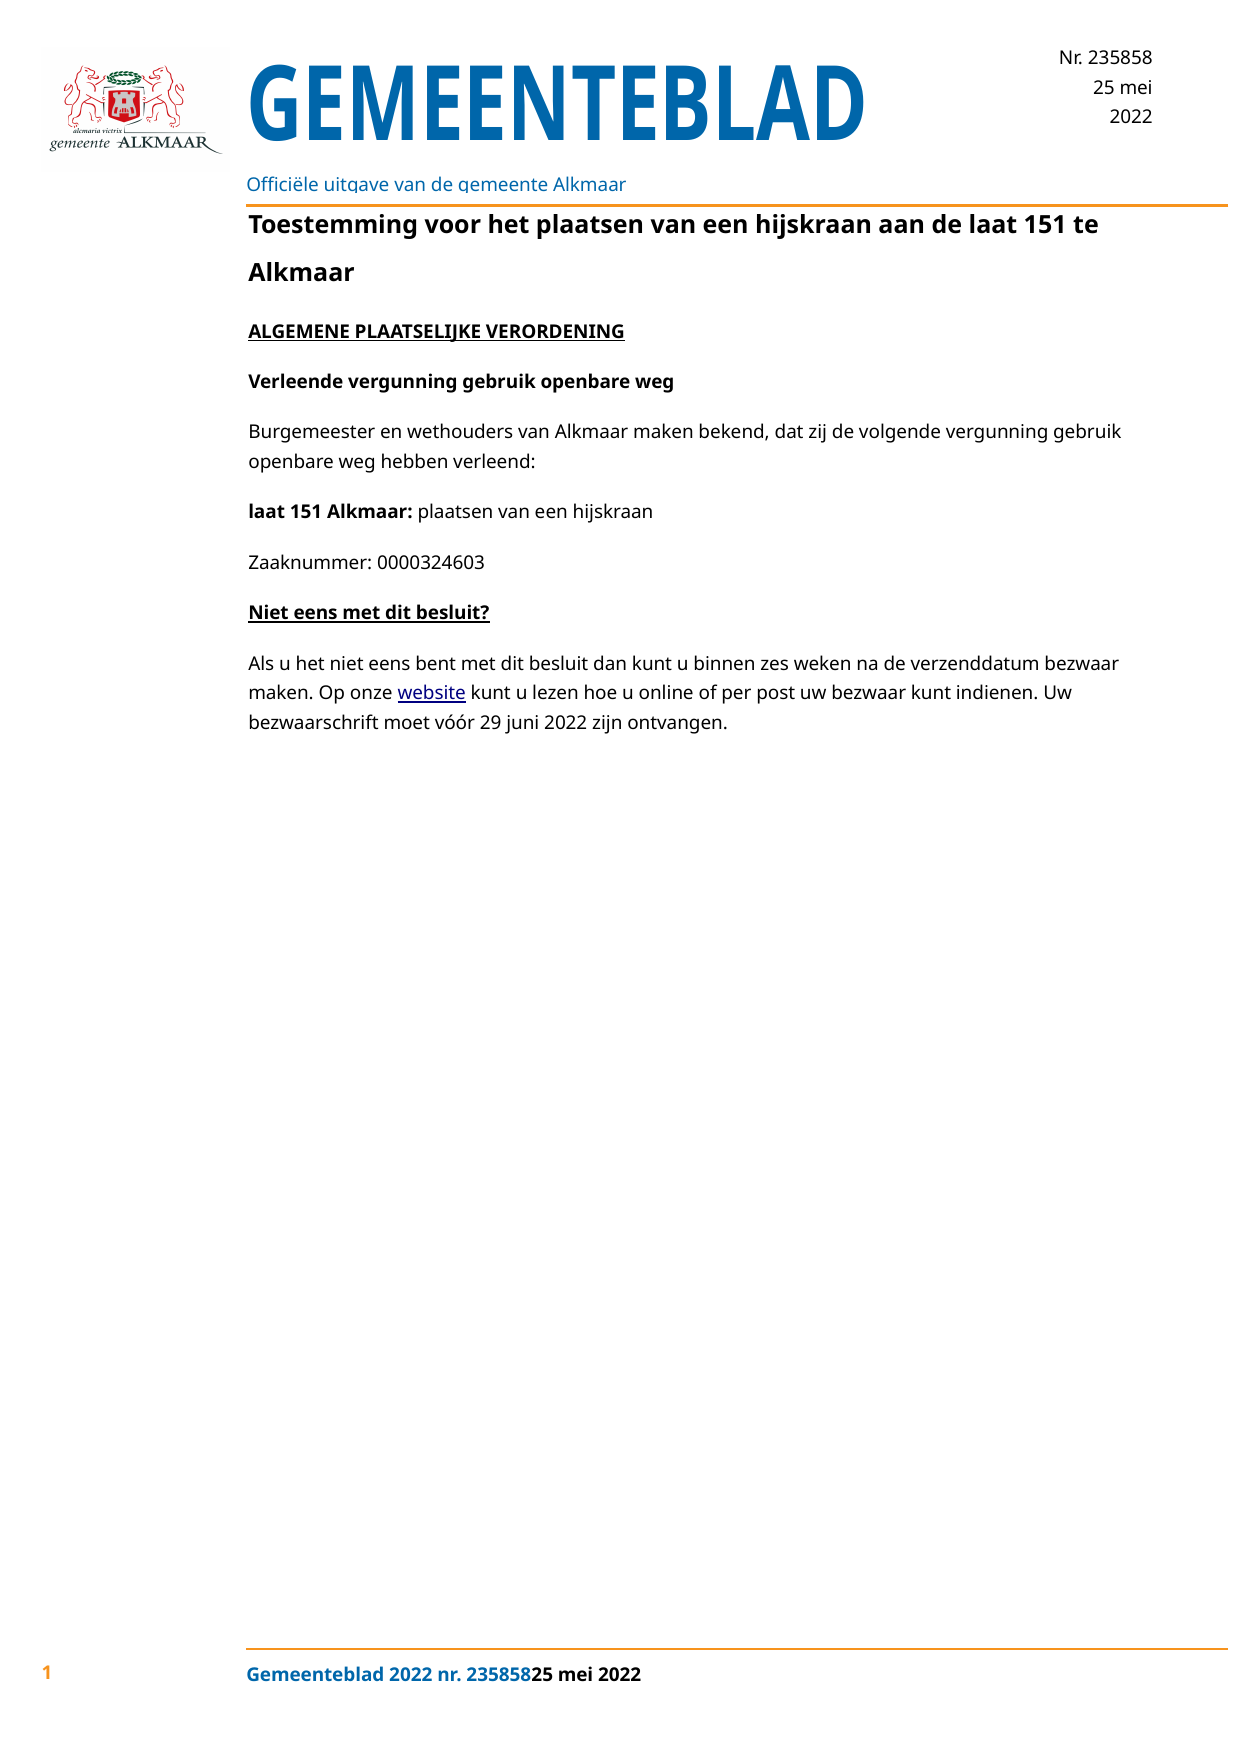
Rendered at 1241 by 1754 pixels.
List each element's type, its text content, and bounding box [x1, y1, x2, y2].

text Verleende vergunning gebruik openbare weg [248, 368, 1152, 394]
text Toestemming voor het plaatsen van een hijskraan aan de laat 151 te Alkmaar [248, 207, 1152, 288]
text Niet eens met dit besluit? [248, 599, 1152, 625]
picture [41, 47, 231, 172]
text Zaaknummer: 0000324603 [248, 549, 1152, 575]
text Burgemeester en wethouders van Alkmaar maken bekend, dat zij de volgende vergunning gebruik openbare weg hebben verleend: [248, 419, 1152, 474]
text Als u het niet eens bent met dit besluit dan kunt u binnen zes weken na de verzenddatum bezwaar maken. Op onze website kunt u lezen hoe u online of per post uw bezwaar kunt indienen. Uw bezwaarschrift moet vóór 29 juni 2022 zijn ontvangen. [248, 650, 1152, 735]
text laat 151 Alkmaar: plaatsen van een hijskraan [248, 499, 1152, 524]
text ALGEMENE PLAATSELIJKE VERORDENING [248, 318, 1152, 344]
